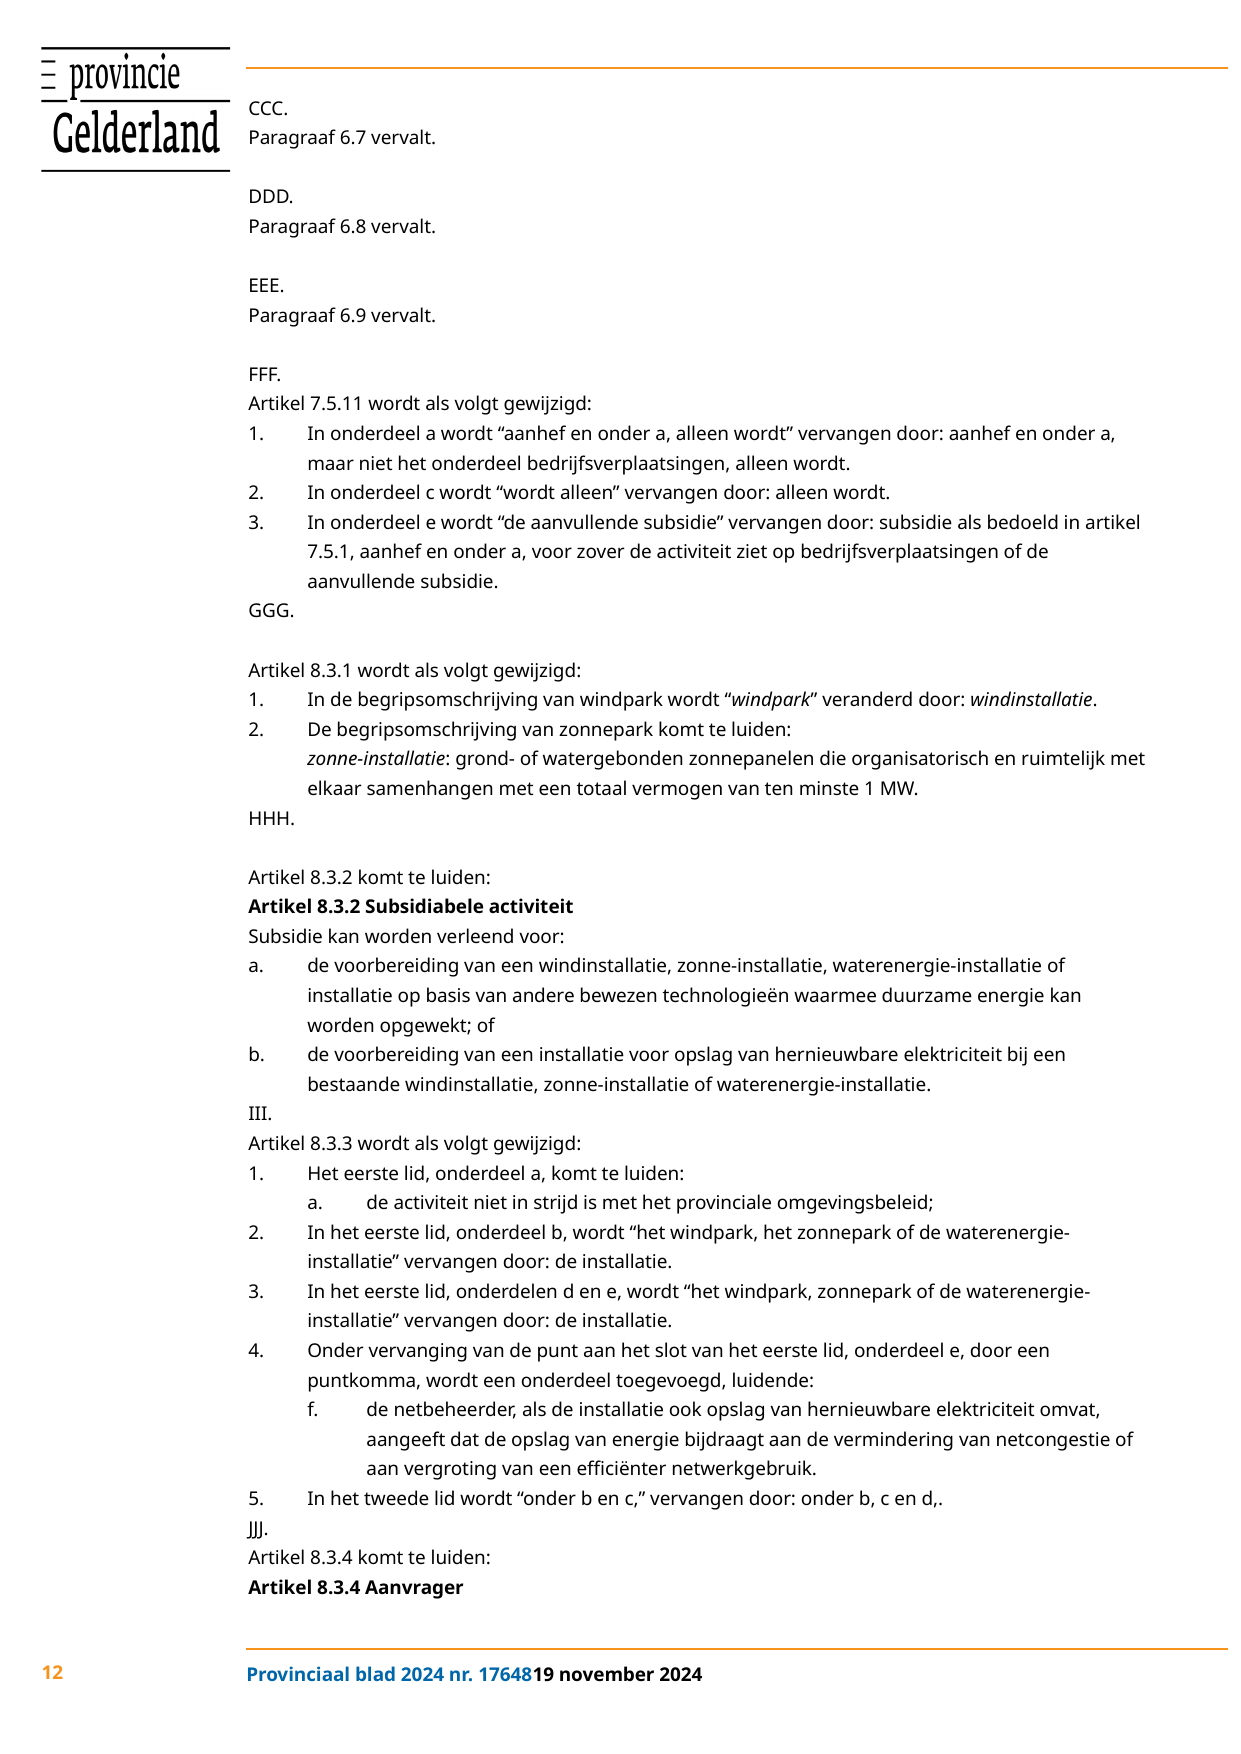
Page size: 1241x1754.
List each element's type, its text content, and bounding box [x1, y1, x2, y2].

list In het eerste lid, onderdeel b, wordt “het windpark, het zonnepark of de waterenergie-installatie” vervangen door: de installatie. [248, 1219, 1152, 1274]
text EEE. [248, 272, 1152, 298]
text Artikel 8.3.2 komt te luiden: [248, 864, 1152, 890]
text Artikel 7.5.11 wordt als volgt gewijzigd: [248, 391, 1152, 416]
text Artikel 8.3.4 komt te luiden: [248, 1544, 1152, 1570]
list In het eerste lid, onderdelen d en e, wordt “het windpark, zonnepark of de waterenergie-installatie” vervangen door: de installatie. [248, 1278, 1152, 1333]
list In onderdeel e wordt “de aanvullende subsidie” vervangen door: subsidie als bedoeld in artikel 7.5.1, aanhef en onder a, voor zover de activiteit ziet op bedrijfsverplaatsingen of de aanvullende subsidie. [248, 509, 1152, 594]
text Subsidie kan worden verleend voor: [248, 923, 1152, 949]
text Artikel 8.3.4 Aanvrager [248, 1574, 1152, 1600]
text Paragraaf 6.7 vervalt. [248, 124, 1152, 150]
text Artikel 8.3.1 wordt als volgt gewijzigd: [248, 657, 1152, 683]
text Paragraaf 6.9 vervalt. [248, 302, 1152, 328]
text HHH. [248, 805, 1152, 831]
list de activiteit niet in strijd is met het provinciale omgevingsbeleid; [307, 1189, 1152, 1215]
text III. [248, 1101, 1152, 1126]
list de voorbereiding van een installatie voor opslag van hernieuwbare elektriciteit bij een bestaande windinstallatie, zonne-installatie of waterenergie-installatie. [248, 1041, 1152, 1097]
text FFF. [248, 361, 1152, 387]
list In onderdeel a wordt “aanhef en onder a, alleen wordt” vervangen door: aanhef en onder a, maar niet het onderdeel bedrijfsverplaatsingen, alleen wordt. [248, 420, 1152, 476]
text DDD. [248, 183, 1152, 209]
list In het tweede lid wordt “onder b en c,” vervangen door: onder b, c en d,. [248, 1485, 1152, 1511]
list zonne-installatie: grond- of watergebonden zonnepanelen die organisatorisch en ruimtelijk met elkaar samenhangen met een totaal vermogen van ten minste 1 MW. [248, 746, 1152, 801]
text Artikel 8.3.3 wordt als volgt gewijzigd: [248, 1130, 1152, 1156]
list de netbeheerder, als de installatie ook opslag van hernieuwbare elektriciteit omvat, aangeeft dat de opslag van energie bijdraagt aan de vermindering van netcongestie of aan vergroting van een efficiënter netwerkgebruik. [307, 1396, 1152, 1481]
text CCC. [248, 95, 1152, 121]
list Het eerste lid, onderdeel a, komt te luiden: [248, 1160, 1152, 1186]
text GGG. [248, 598, 1152, 623]
list de voorbereiding van een windinstallatie, zonne-installatie, waterenergie-installatie of installatie op basis van andere bewezen technologieën waarmee duurzame energie kan worden opgewekt; of [248, 953, 1152, 1038]
list Onder vervanging van de punt aan het slot van het eerste lid, onderdeel e, door een puntkomma, wordt een onderdeel toegevoegd, luidende: [248, 1337, 1152, 1393]
text JJJ. [248, 1515, 1152, 1541]
list In de begripsomschrijving van windpark wordt “windpark” veranderd door: windinstallatie. [248, 686, 1152, 712]
list In onderdeel c wordt “wordt alleen” vervangen door: alleen wordt. [248, 479, 1152, 505]
list De begripsomschrijving van zonnepark komt te luiden: [248, 716, 1152, 742]
text Artikel 8.3.2 Subsidiabele activiteit [248, 893, 1152, 919]
picture [41, 47, 231, 172]
text Paragraaf 6.8 vervalt. [248, 213, 1152, 239]
